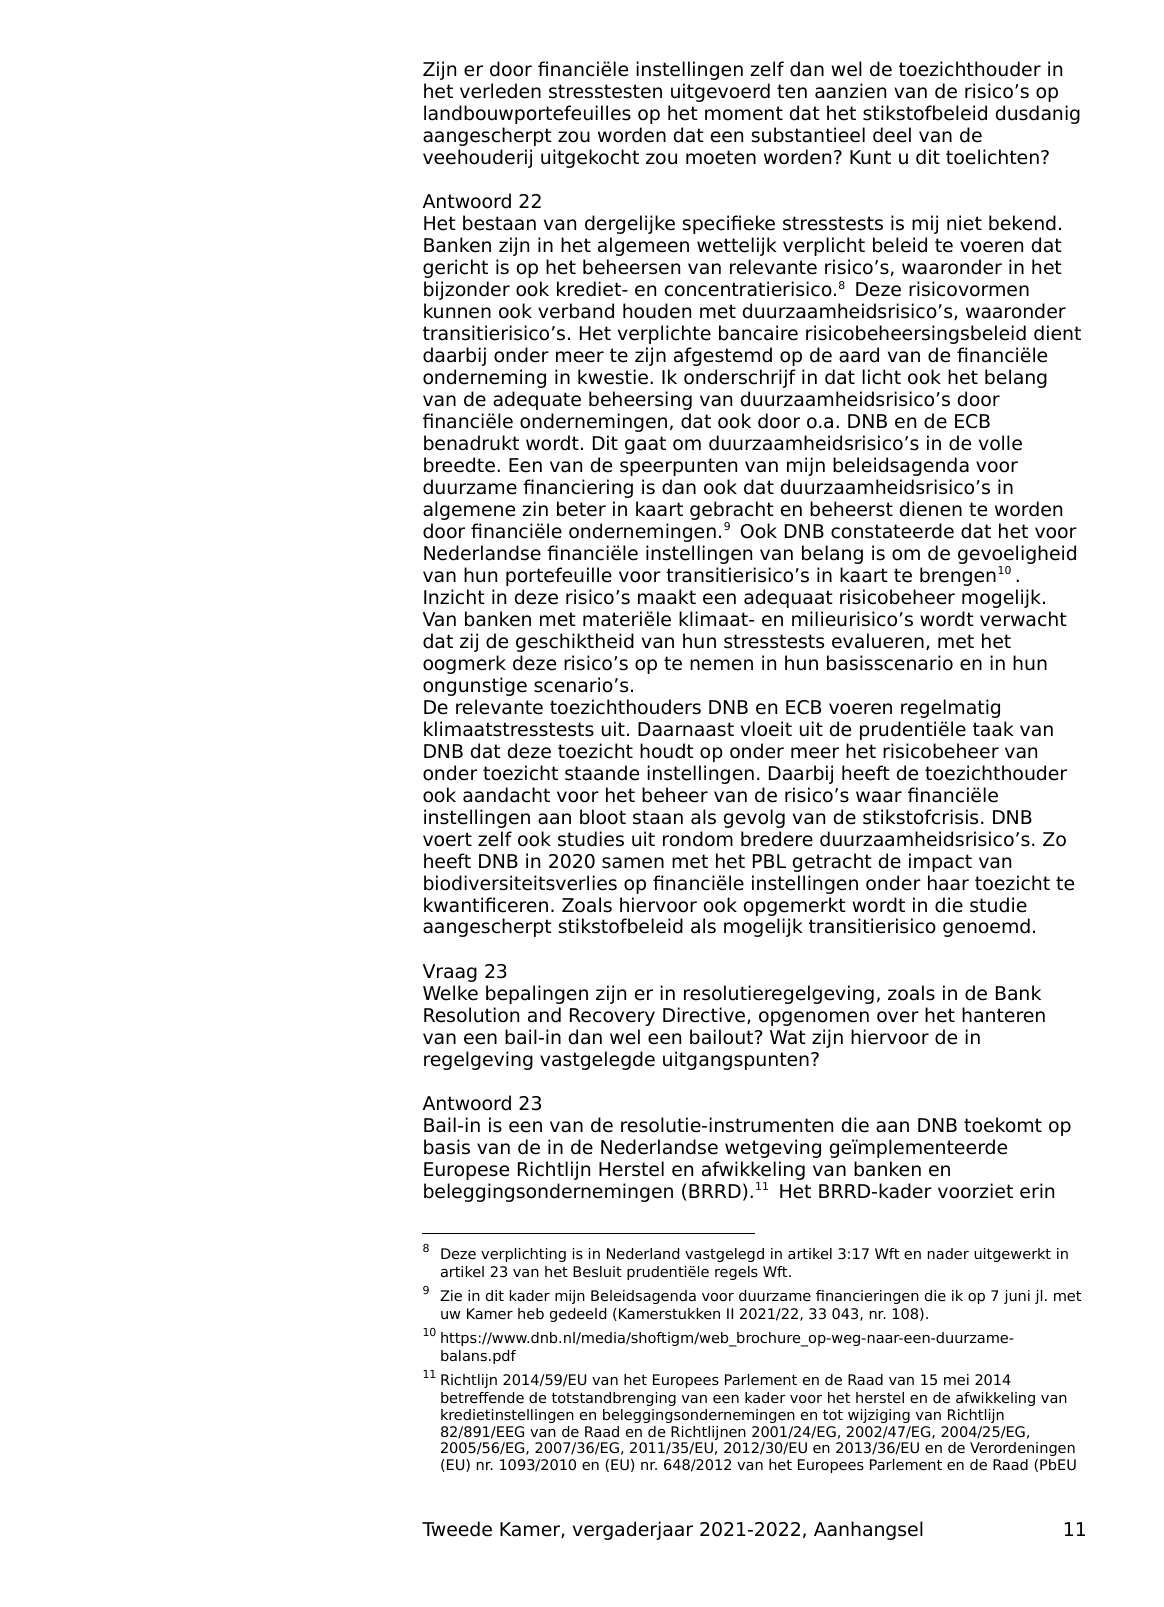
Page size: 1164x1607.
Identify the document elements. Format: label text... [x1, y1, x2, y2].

text Het bestaan van dergelijke specifieke stresstests is mij niet bekend. Banken zijn in het algemeen wettelijk verplicht beleid te voeren dat gericht is op het beheersen van relevante risico’s, waaronder in het bijzonder ook krediet- en concentratierisico. Deze risicovormen kunnen ook verband houden met duurzaamheidsrisico’s, waaronder transitierisico’s. Het verplichte bancaire risicobeheersingsbeleid dient daarbij onder meer te zijn afgestemd op de aard van de financiële onderneming in kwestie. Ik onderschrijf in dat licht ook het belang van de adequate beheersing van duurzaamheidsrisico’s door financiële ondernemingen, dat ook door o.a. DNB en de ECB benadrukt wordt. Dit gaat om duurzaamheidsrisico’s in de volle breedte. Een van de speerpunten van mijn beleidsagenda voor duurzame financiering is dan ook dat duurzaamheidsrisico’s in algemene zin beter in kaart gebracht en beheerst dienen te worden door financiële ondernemingen. Ook DNB constateerde dat het voor Nederlandse financiële instellingen van belang is om de gevoeligheid van hun portefeuille voor transitierisico’s in kaart te brengen. Inzicht in deze risico’s maakt een adequaat risicobeheer mogelijk. Van banken met materiële klimaat- en milieurisico’s wordt verwacht dat zij de geschiktheid van hun stresstests evalueren, met het oogmerk deze risico’s op te nemen in hun basisscenario en in hun ongunstige scenario’s. [422, 213, 1087, 697]
text Deze verplichting is in Nederland vastgelegd in artikel 3:17 Wft en nader uitgewerkt in artikel 23 van het Besluit prudentiële regels Wft. [422, 1242, 1087, 1281]
text https://www.dnb.nl/media/shoftigm/web_brochure_op-weg-naar-een-duurzame-balans.pdf [422, 1326, 1087, 1365]
text Zie in dit kader mijn Beleidsagenda voor duurzame financieringen die ik op 7 juni jl. met uw Kamer heb gedeeld (Kamerstukken II 2021/22, 33 043, nr. 108). [422, 1284, 1087, 1323]
text Antwoord 22 [422, 191, 1087, 213]
text Antwoord 23 [422, 1093, 1087, 1115]
text Vraag 23 [422, 961, 1087, 983]
text Welke bepalingen zijn er in resolutieregelgeving, zoals in de Bank Resolution and Recovery Directive, opgenomen over het hanteren van een bail-in dan wel een bailout? Wat zijn hiervoor de in regelgeving vastgelegde uitgangspunten? [422, 983, 1087, 1071]
text Bail-in is een van de resolutie-instrumenten die aan DNB toekomt op basis van de in de Nederlandse wetgeving geïmplementeerde Europese Richtlijn Herstel en afwikkeling van banken en beleggingsondernemingen (BRRD). Het BRRD-kader voorziet erin [422, 1115, 1087, 1203]
text Richtlijn 2014/59/EU van het Europees Parlement en de Raad van 15 mei 2014 betreffende de totstandbrenging van een kader voor het herstel en de afwikkeling van kredietinstellingen en beleggingsondernemingen en tot wijziging van Richtlijn 82/891/EEG van de Raad en de Richtlijnen 2001/24/EG, 2002/47/EG, 2004/25/EG, 2005/56/EG, 2007/36/EG, 2011/35/EU, 2012/30/EU en 2013/36/EU en de Verordeningen (EU) nr. 1093/2010 en (EU) nr. 648/2012 van het Europees Parlement en de Raad (PbEU [422, 1368, 1087, 1474]
text Zijn er door financiële instellingen zelf dan wel de toezichthouder in het verleden stresstesten uitgevoerd ten aanzien van de risico’s op landbouwportefeuilles op het moment dat het stikstofbeleid dusdanig aangescherpt zou worden dat een substantieel deel van de veehouderij uitgekocht zou moeten worden? Kunt u dit toelichten? [422, 59, 1087, 169]
text De relevante toezichthouders DNB en ECB voeren regelmatig klimaatstresstests uit. Daarnaast vloeit uit de prudentiële taak van DNB dat deze toezicht houdt op onder meer het risicobeheer van onder toezicht staande instellingen. Daarbij heeft de toezichthouder ook aandacht voor het beheer van de risico’s waar financiële instellingen aan bloot staan als gevolg van de stikstofcrisis. DNB voert zelf ook studies uit rondom bredere duurzaamheidsrisico’s. Zo heeft DNB in 2020 samen met het PBL getracht de impact van biodiversiteitsverlies op financiële instellingen onder haar toezicht te kwantificeren. Zoals hiervoor ook opgemerkt wordt in die studie aangescherpt stikstofbeleid als mogelijk transitierisico genoemd. [422, 697, 1087, 938]
